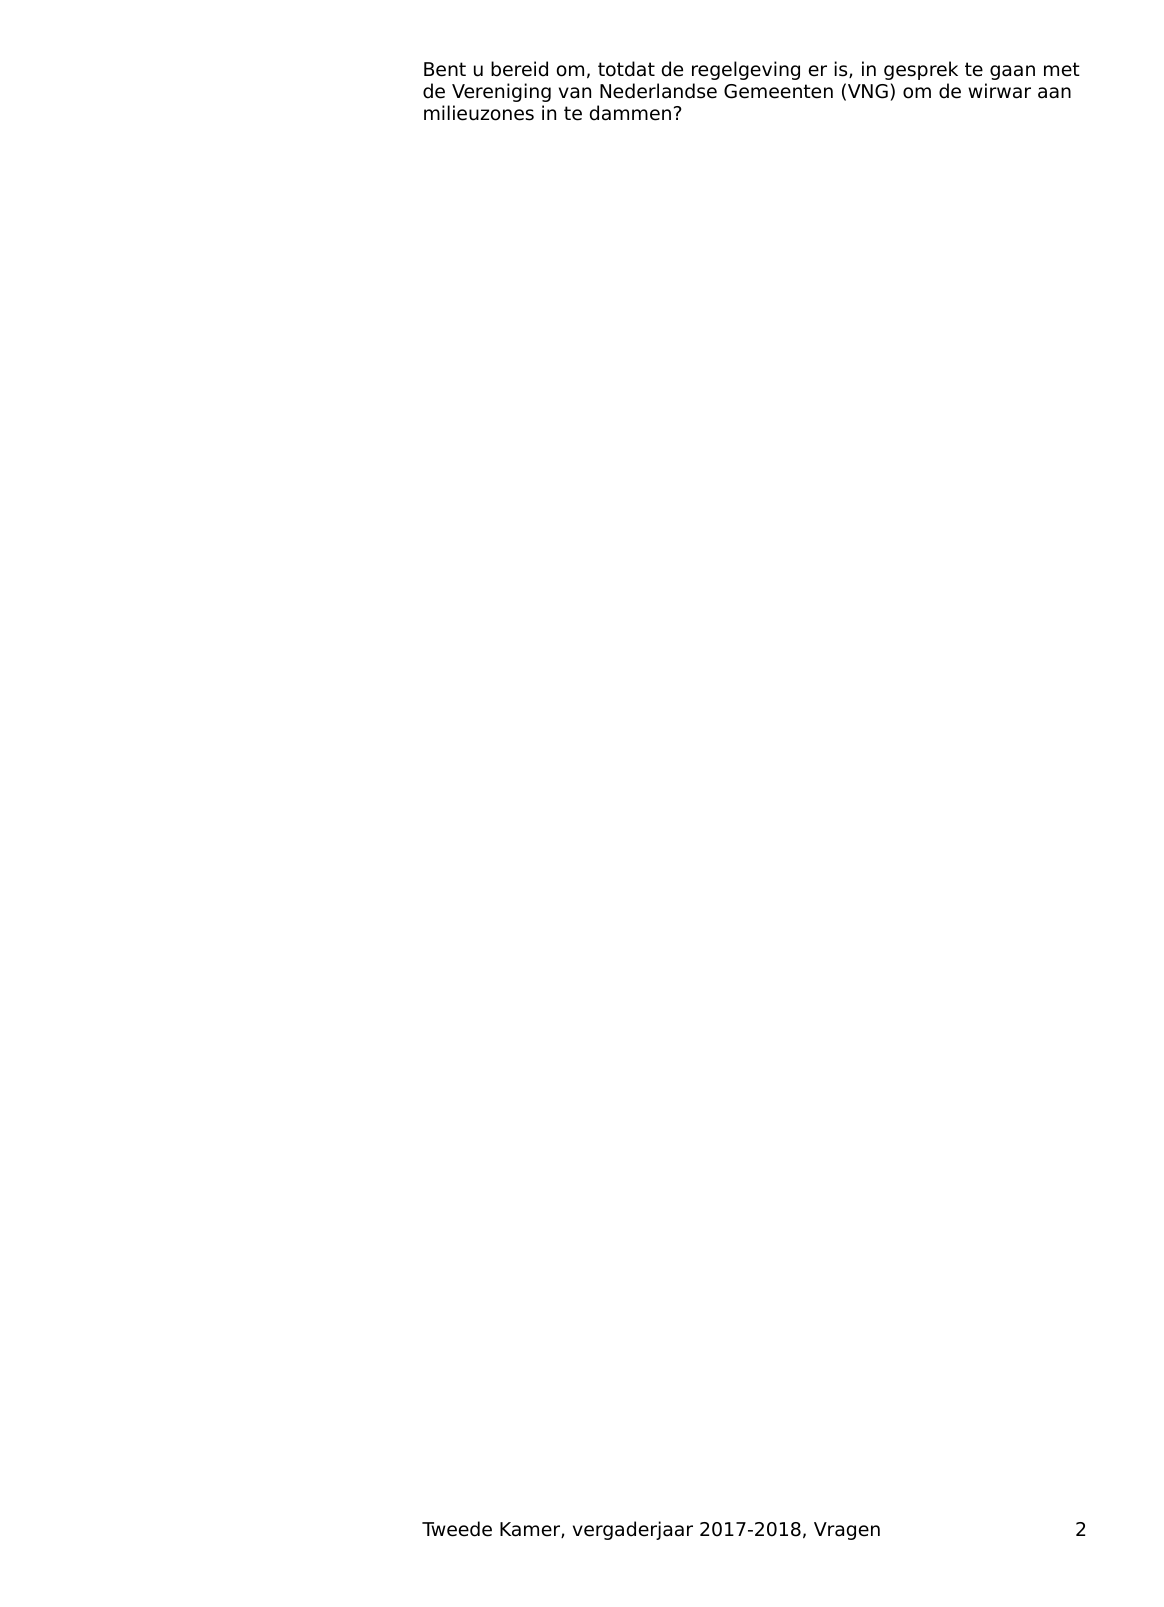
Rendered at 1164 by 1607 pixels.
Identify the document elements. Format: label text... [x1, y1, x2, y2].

text Bent u bereid om, totdat de regelgeving er is, in gesprek te gaan met de Vereniging van Nederlandse Gemeenten (VNG) om de wirwar aan milieuzones in te dammen? [422, 59, 1087, 125]
